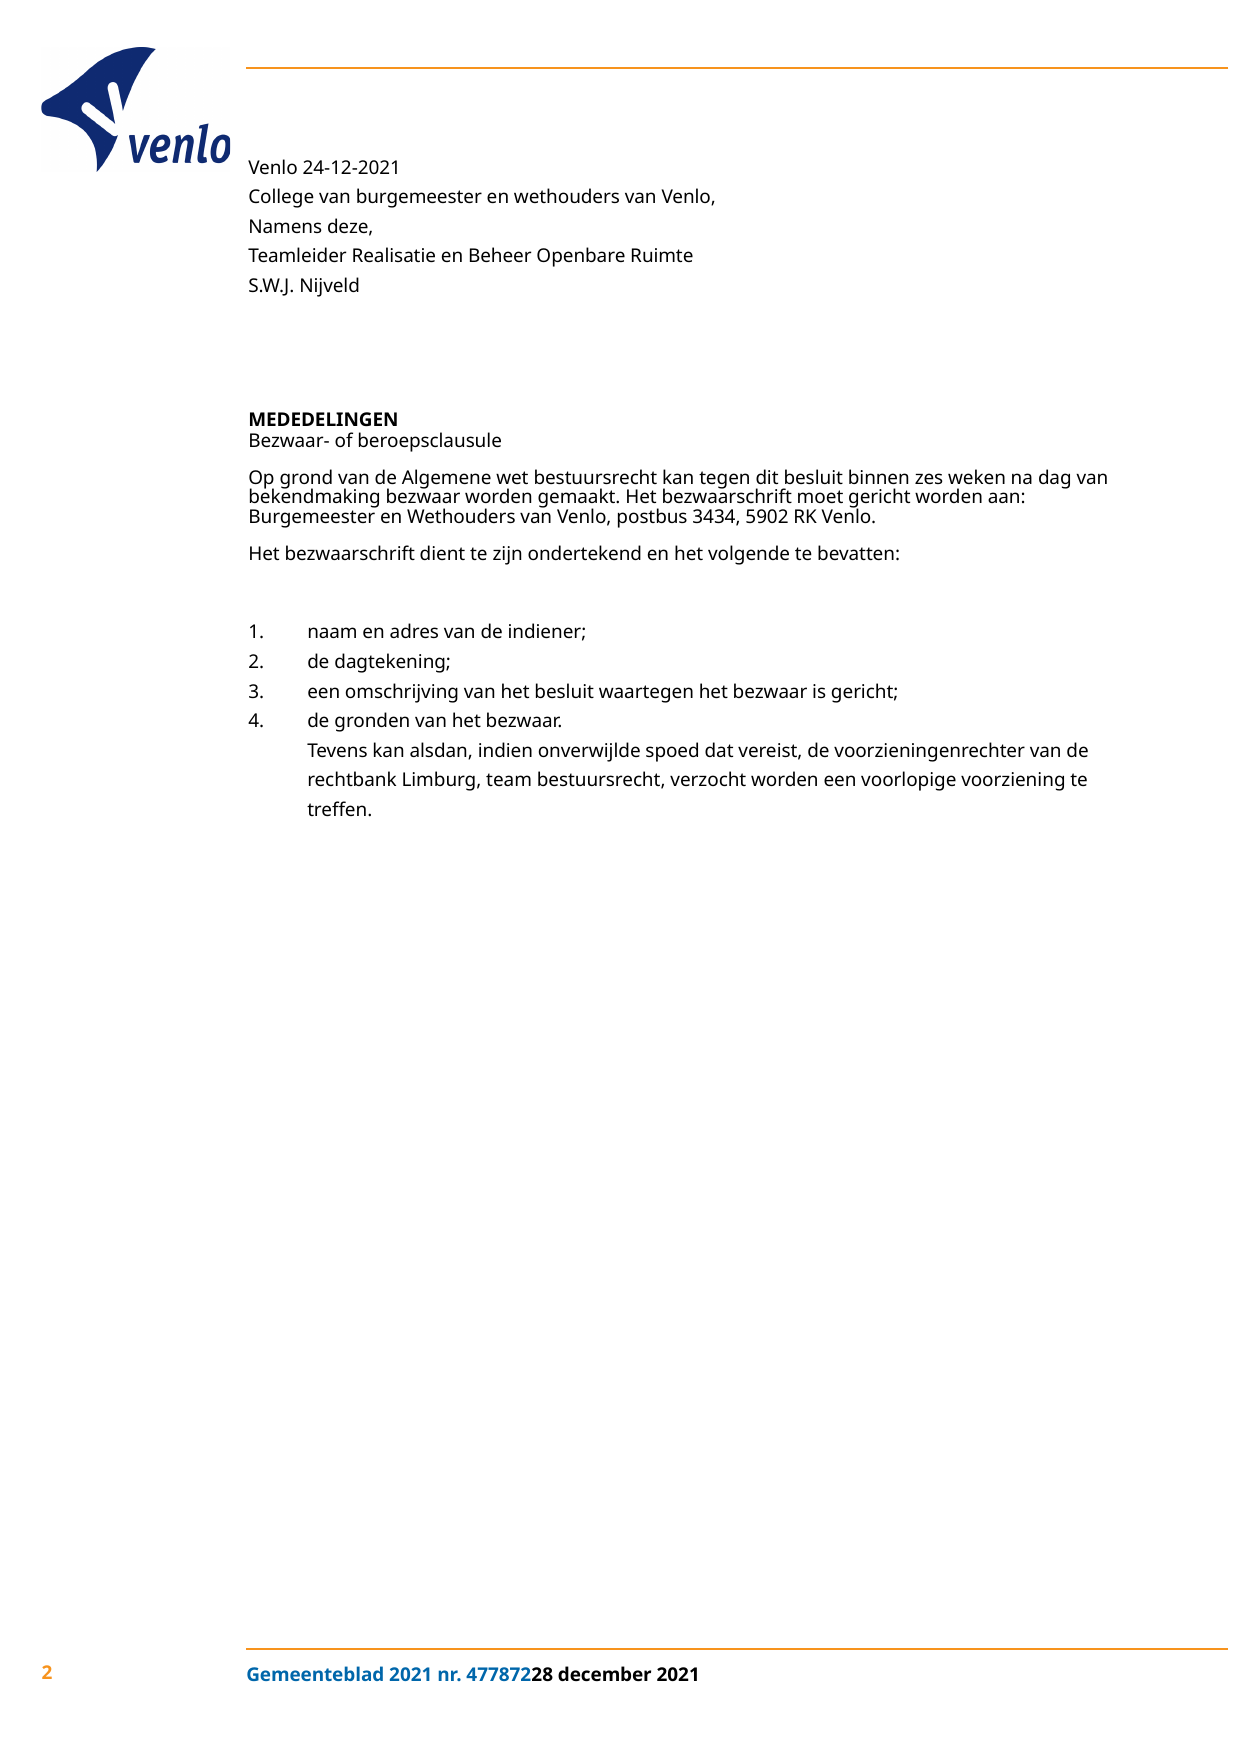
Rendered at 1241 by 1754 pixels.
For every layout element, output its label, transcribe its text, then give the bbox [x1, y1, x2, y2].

list de gronden van het bezwaar. [248, 707, 1152, 733]
text S.W.J. Nijveld [248, 272, 1152, 298]
text Namens deze, [248, 213, 1152, 239]
picture [41, 47, 231, 172]
list de dagtekening; [248, 648, 1152, 674]
text Teamleider Realisatie en Beheer Openbare Ruimte [248, 243, 1152, 268]
list Tevens kan alsdan, indien onverwijlde spoed dat vereist, de voorzieningenrechter van de rechtbank Limburg, team bestuursrecht, verzocht worden een voorlopige voorziening te treffen. [248, 737, 1152, 822]
text Op grond van de Algemene wet bestuursrecht kan tegen dit besluit binnen zes weken na dag van bekendmaking bezwaar worden gemaakt. Het bezwaarschrift moet gericht worden aan: Burgemeester en Wethouders van Venlo, postbus 3434, 5902 RK Venlo. [248, 469, 1152, 527]
text Venlo 24-12-2021 [248, 154, 1152, 180]
text College van burgemeester en wethouders van Venlo, [248, 183, 1152, 209]
text Het bezwaarschrift dient te zijn ondertekend en het volgende te bevatten: [248, 545, 1152, 564]
text Bezwaar- of beroepsclausule [248, 432, 1152, 451]
list een omschrijving van het besluit waartegen het bezwaar is gericht; [248, 678, 1152, 703]
text MEDEDELINGEN [248, 406, 1152, 432]
list naam en adres van de indiener; [248, 619, 1152, 644]
